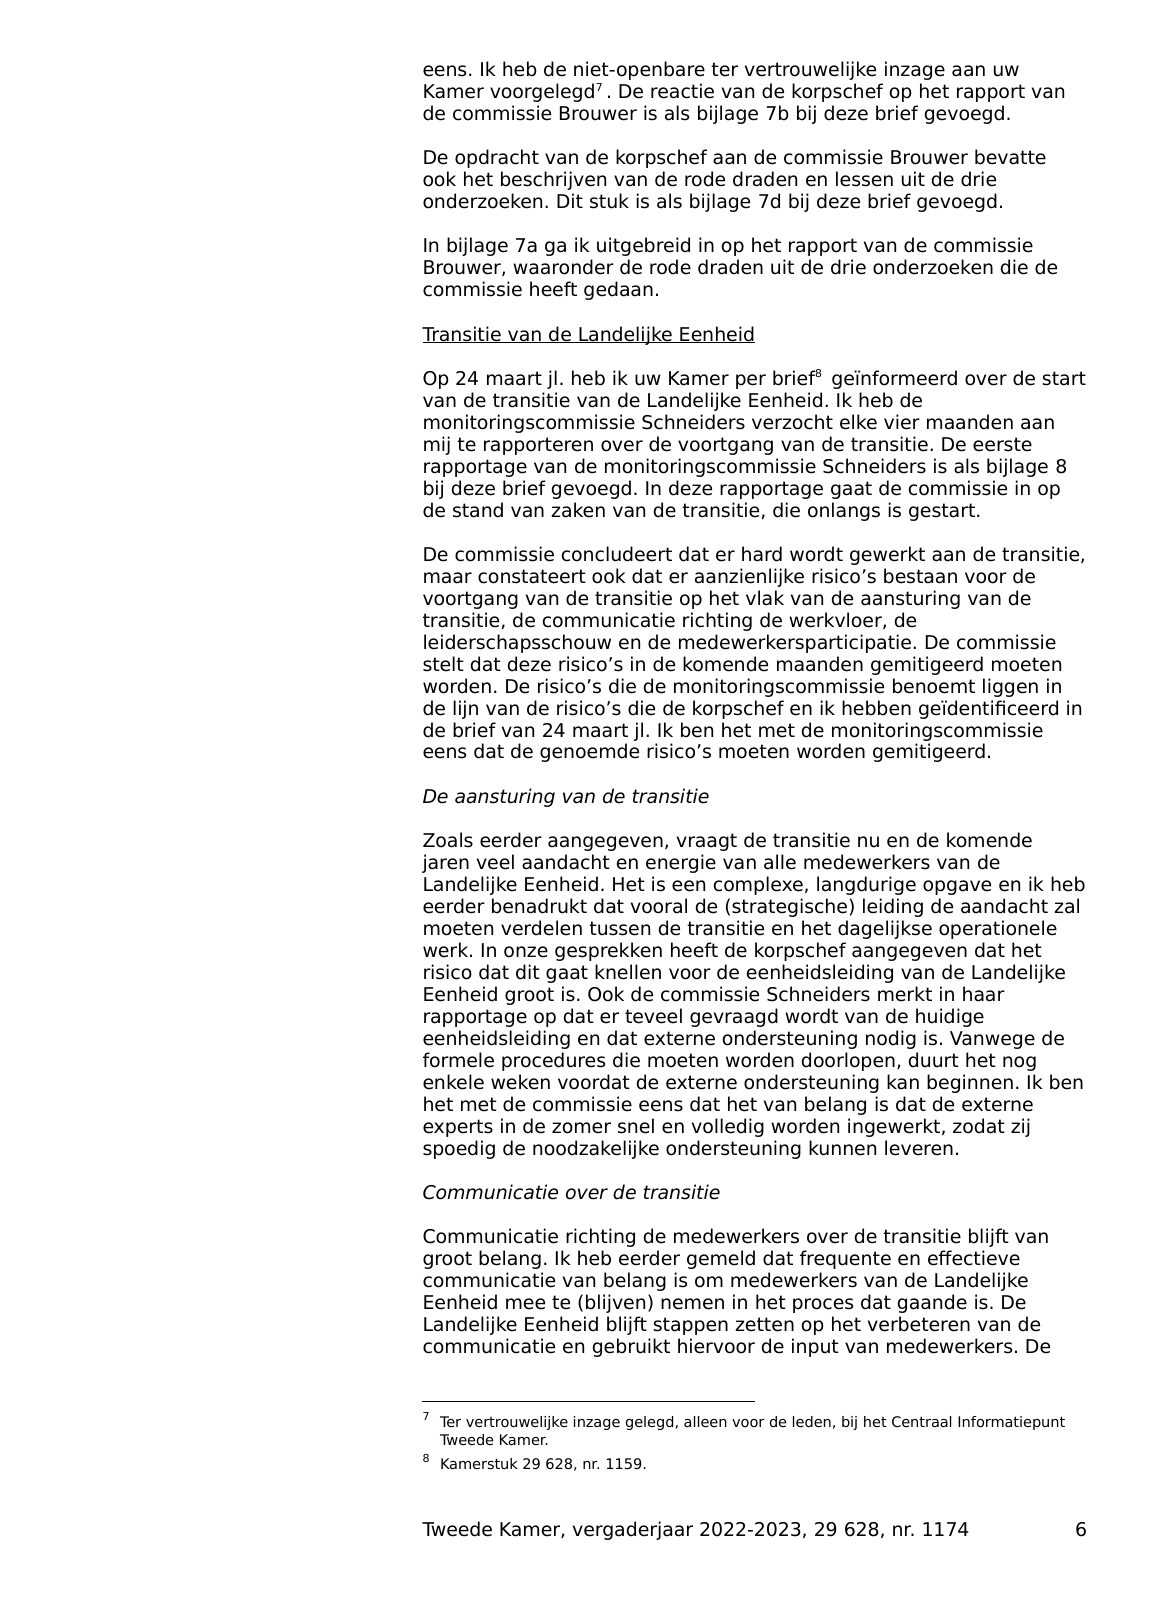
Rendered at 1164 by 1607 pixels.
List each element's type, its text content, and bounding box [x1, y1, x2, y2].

subtitle De aansturing van de transitie [422, 786, 1087, 808]
text Kamerstuk 29 628, nr. 1159. [422, 1452, 1087, 1474]
subtitle Communicatie over de transitie [422, 1182, 1087, 1204]
text Zoals eerder aangegeven, vraagt de transitie nu en de komende jaren veel aandacht en energie van alle medewerkers van de Landelijke Eenheid. Het is een complexe, langdurige opgave en ik heb eerder benadrukt dat vooral de (strategische) leiding de aandacht zal moeten verdelen tussen de transitie en het dagelijkse operationele werk. In onze gesprekken heeft de korpschef aangegeven dat het risico dat dit gaat knellen voor de eenheidsleiding van de Landelijke Eenheid groot is. Ook de commissie Schneiders merkt in haar rapportage op dat er teveel gevraagd wordt van de huidige eenheidsleiding en dat externe ondersteuning nodig is. Vanwege de formele procedures die moeten worden doorlopen, duurt het nog enkele weken voordat de externe ondersteuning kan beginnen. Ik ben het met de commissie eens dat het van belang is dat de externe experts in de zomer snel en volledig worden ingewerkt, zodat zij spoedig de noodzakelijke ondersteuning kunnen leveren. [422, 830, 1087, 1159]
text eens. Ik heb de niet-openbare ter vertrouwelijke inzage aan uw Kamer voorgelegd. De reactie van de korpschef op het rapport van de commissie Brouwer is als bijlage 7b bij deze brief gevoegd. [422, 59, 1087, 125]
text Ter vertrouwelijke inzage gelegd, alleen voor de leden, bij het Centraal Informatiepunt Tweede Kamer. [422, 1410, 1087, 1449]
text In bijlage 7a ga ik uitgebreid in op het rapport van de commissie Brouwer, waaronder de rode draden uit de drie onderzoeken die de commissie heeft gedaan. [422, 235, 1087, 301]
text Communicatie richting de medewerkers over de transitie blijft van groot belang. Ik heb eerder gemeld dat frequente en effectieve communicatie van belang is om medewerkers van de Landelijke Eenheid mee te (blijven) nemen in het proces dat gaande is. De Landelijke Eenheid blijft stappen zetten op het verbeteren van de communicatie en gebruikt hiervoor de input van medewerkers. De [422, 1226, 1087, 1358]
text Op 24 maart jl. heb ik uw Kamer per brief geïnformeerd over de start van de transitie van de Landelijke Eenheid. Ik heb de monitoringscommissie Schneiders verzocht elke vier maanden aan mij te rapporteren over de voortgang van de transitie. De eerste rapportage van de monitoringscommissie Schneiders is als bijlage 8 bij deze brief gevoegd. In deze rapportage gaat de commissie in op de stand van zaken van de transitie, die onlangs is gestart. [422, 368, 1087, 521]
subtitle Transitie van de Landelijke Eenheid [422, 323, 1087, 345]
text De opdracht van de korpschef aan de commissie Brouwer bevatte ook het beschrijven van de rode draden en lessen uit de drie onderzoeken. Dit stuk is als bijlage 7d bij deze brief gevoegd. [422, 147, 1087, 213]
text De commissie concludeert dat er hard wordt gewerkt aan de transitie, maar constateert ook dat er aanzienlijke risico’s bestaan voor de voortgang van de transitie op het vlak van de aansturing van de transitie, de communicatie richting de werkvloer, de leiderschapsschouw en de medewerkersparticipatie. De commissie stelt dat deze risico’s in de komende maanden gemitigeerd moeten worden. De risico’s die de monitoringscommissie benoemt liggen in de lijn van de risico’s die de korpschef en ik hebben geïdentificeerd in de brief van 24 maart jl. Ik ben het met de monitoringscommissie eens dat de genoemde risico’s moeten worden gemitigeerd. [422, 544, 1087, 763]
